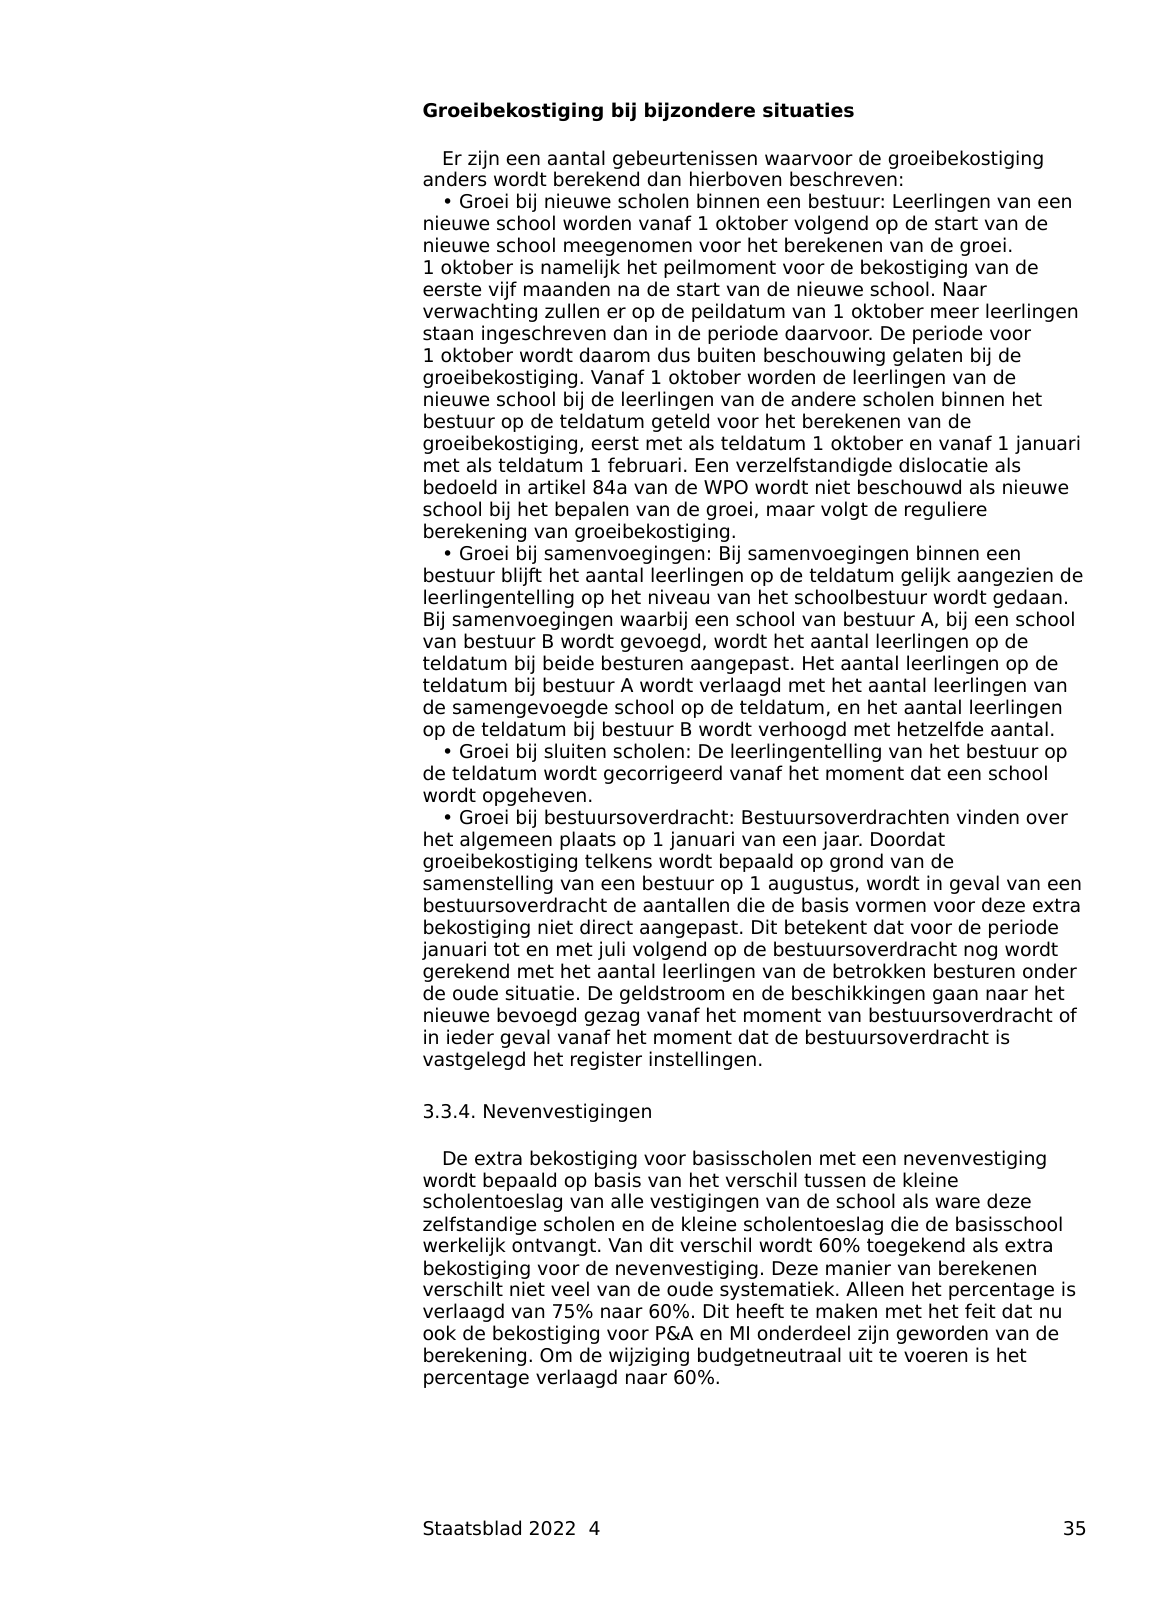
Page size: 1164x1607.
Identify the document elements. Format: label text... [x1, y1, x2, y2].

text • Groei bij sluiten scholen: De leerlingentelling van het bestuur op de teldatum wordt gecorrigeerd vanaf het moment dat een school wordt opgeheven. [422, 741, 1087, 807]
text Er zijn een aantal gebeurtenissen waarvoor de groeibekostiging anders wordt berekend dan hierboven beschreven: [422, 147, 1087, 191]
subtitle Groeibekostiging bij bijzondere situaties [422, 100, 1087, 122]
text • Groei bij bestuursoverdracht: Bestuursoverdrachten vinden over het algemeen plaats op 1 januari van een jaar. Doordat groeibekostiging telkens wordt bepaald op grond van de samenstelling van een bestuur op 1 augustus, wordt in geval van een bestuursoverdracht de aantallen die de basis vormen voor deze extra bekostiging niet direct aangepast. Dit betekent dat voor de periode januari tot en met juli volgend op de bestuursoverdracht nog wordt gerekend met het aantal leerlingen van de betrokken besturen onder de oude situatie. De geldstroom en de beschikkingen gaan naar het nieuwe bevoegd gezag vanaf het moment van bestuursoverdracht of in ieder geval vanaf het moment dat de bestuursoverdracht is vastgelegd het register instellingen. [422, 807, 1087, 1071]
text • Groei bij nieuwe scholen binnen een bestuur: Leerlingen van een nieuwe school worden vanaf 1 oktober volgend op de start van de nieuwe school meegenomen voor het berekenen van de groei. 1 oktober is namelijk het peilmoment voor de bekostiging van de eerste vijf maanden na de start van de nieuwe school. Naar verwachting zullen er op de peildatum van 1 oktober meer leerlingen staan ingeschreven dan in de periode daarvoor. De periode voor 1 oktober wordt daarom dus buiten beschouwing gelaten bij de groeibekostiging. Vanaf 1 oktober worden de leerlingen van de nieuwe school bij de leerlingen van de andere scholen binnen het bestuur op de teldatum geteld voor het berekenen van de groeibekostiging, eerst met als teldatum 1 oktober en vanaf 1 januari met als teldatum 1 februari. Een verzelfstandigde dislocatie als bedoeld in artikel 84a van de WPO wordt niet beschouwd als nieuwe school bij het bepalen van de groei, maar volgt de reguliere berekening van groeibekostiging. [422, 191, 1087, 543]
text De extra bekostiging voor basisscholen met een nevenvestiging wordt bepaald op basis van het verschil tussen de kleine scholentoeslag van alle vestigingen van de school als ware deze zelfstandige scholen en de kleine scholentoeslag die de basisschool werkelijk ontvangt. Van dit verschil wordt 60% toegekend als extra bekostiging voor de nevenvestiging. Deze manier van berekenen verschilt niet veel van de oude systematiek. Alleen het percentage is verlaagd van 75% naar 60%. Dit heeft te maken met het feit dat nu ook de bekostiging voor P&A en MI onderdeel zijn geworden van de berekening. Om de wijziging budgetneutraal uit te voeren is het percentage verlaagd naar 60%. [422, 1147, 1087, 1389]
text • Groei bij samenvoegingen: Bij samenvoegingen binnen een bestuur blijft het aantal leerlingen op de teldatum gelijk aangezien de leerlingentelling op het niveau van het schoolbestuur wordt gedaan. Bij samenvoegingen waarbij een school van bestuur A, bij een school van bestuur B wordt gevoegd, wordt het aantal leerlingen op de teldatum bij beide besturen aangepast. Het aantal leerlingen op de teldatum bij bestuur A wordt verlaagd met het aantal leerlingen van de samengevoegde school op de teldatum, en het aantal leerlingen op de teldatum bij bestuur B wordt verhoogd met hetzelfde aantal. [422, 543, 1087, 741]
subtitle 3.3.4. Nevenvestigingen [422, 1101, 1087, 1122]
